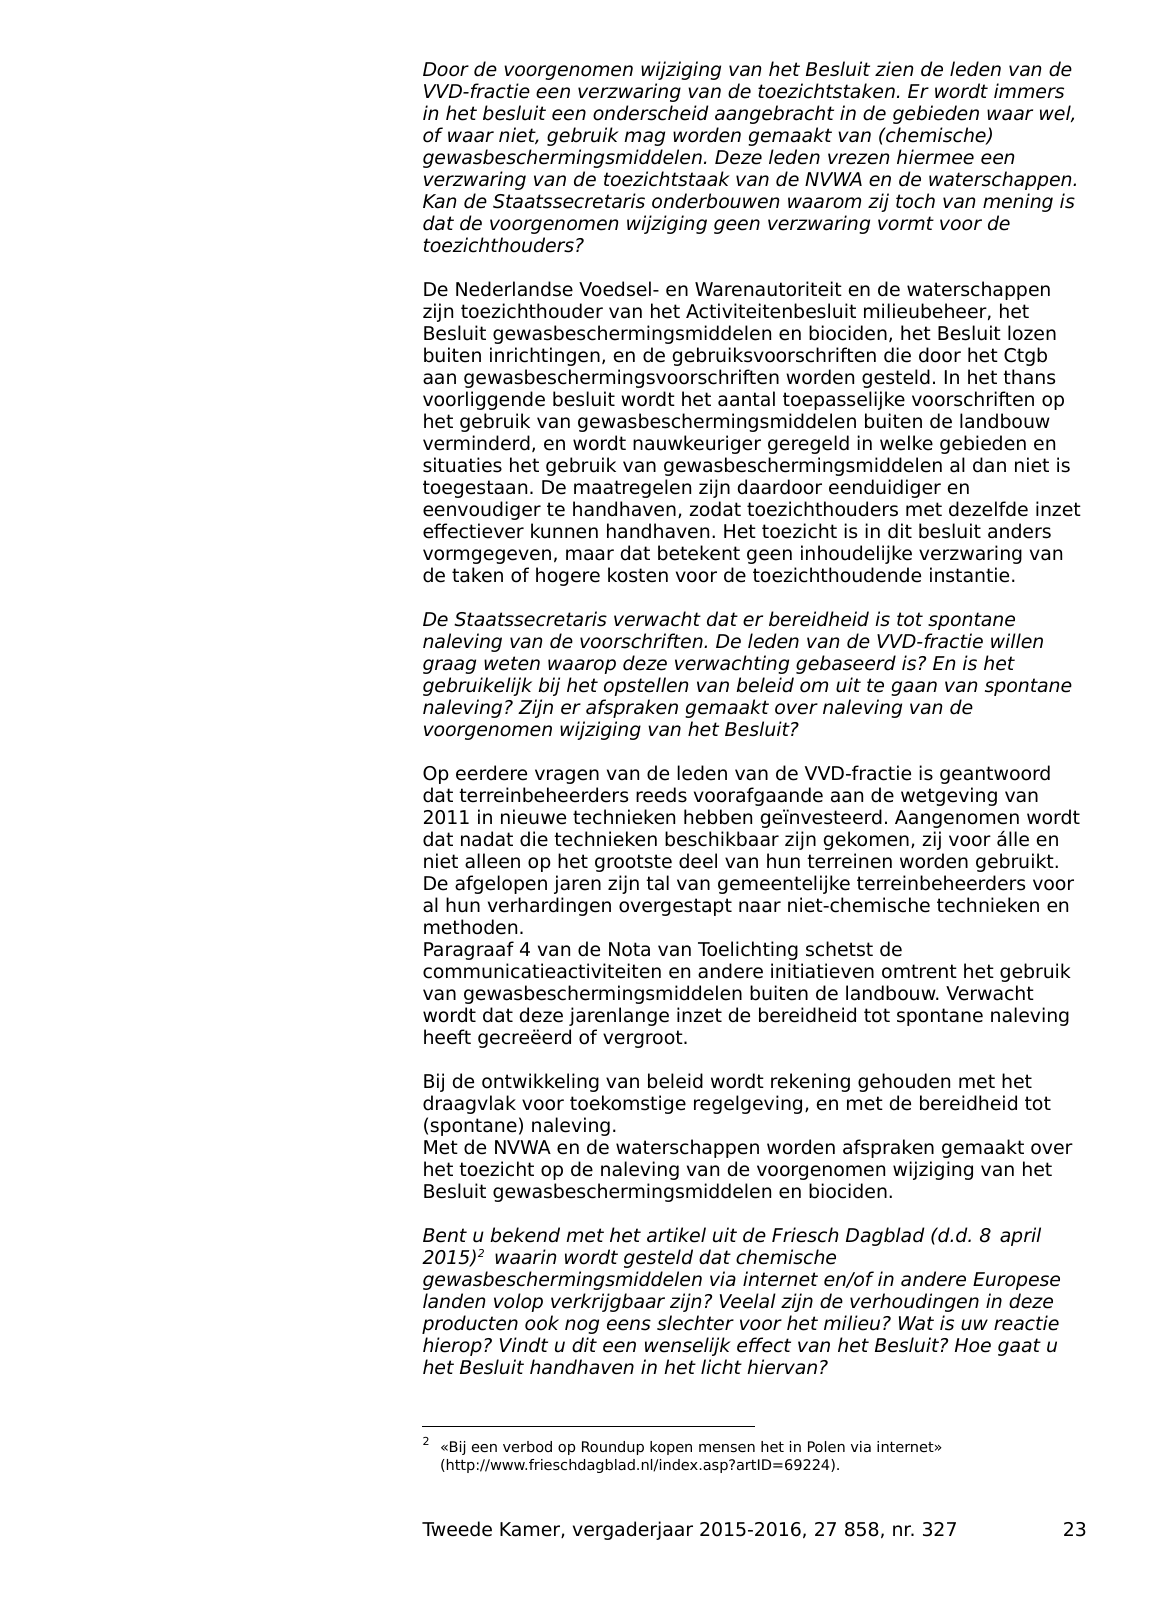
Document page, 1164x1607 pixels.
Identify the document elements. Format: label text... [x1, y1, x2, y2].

text De Staatssecretaris verwacht dat er bereidheid is tot spontane naleving van de voorschriften. De leden van de VVD-fractie willen graag weten waarop deze verwachting gebaseerd is? En is het gebruikelijk bij het opstellen van beleid om uit te gaan van spontane naleving? Zijn er afspraken gemaakt over naleving van de voorgenomen wijziging van het Besluit? [422, 609, 1087, 741]
text Door de voorgenomen wijziging van het Besluit zien de leden van de VVD-fractie een verzwaring van de toezichtstaken. Er wordt immers in het besluit een onderscheid aangebracht in de gebieden waar wel, of waar niet, gebruik mag worden gemaakt van (chemische) gewasbeschermingsmiddelen. Deze leden vrezen hiermee een verzwaring van de toezichtstaak van de NVWA en de waterschappen. Kan de Staatssecretaris onderbouwen waarom zij toch van mening is dat de voorgenomen wijziging geen verzwaring vormt voor de toezichthouders? [422, 59, 1087, 257]
text Met de NVWA en de waterschappen worden afspraken gemaakt over het toezicht op de naleving van de voorgenomen wijziging van het Besluit gewasbeschermingsmiddelen en biociden. [422, 1137, 1087, 1203]
text Paragraaf 4 van de Nota van Toelichting schetst de communicatieactiviteiten en andere initiatieven omtrent het gebruik van gewasbeschermingsmiddelen buiten de landbouw. Verwacht wordt dat deze jarenlange inzet de bereidheid tot spontane naleving heeft gecreëerd of vergroot. [422, 939, 1087, 1049]
text Bij de ontwikkeling van beleid wordt rekening gehouden met het draagvlak voor toekomstige regelgeving, en met de bereidheid tot (spontane) naleving. [422, 1071, 1087, 1137]
text Bent u bekend met het artikel uit de Friesch Dagblad (d.d. 8 april 2015) waarin wordt gesteld dat chemische gewasbeschermingsmiddelen via internet en/of in andere Europese landen volop verkrijgbaar zijn? Veelal zijn de verhoudingen in deze producten ook nog eens slechter voor het milieu? Wat is uw reactie hierop? Vindt u dit een wenselijk effect van het Besluit? Hoe gaat u het Besluit handhaven in het licht hiervan? [422, 1225, 1087, 1379]
text «Bij een verbod op Roundup kopen mensen het in Polen via internet» (http://www.frieschdagblad.nl/index.asp?artID=69224). [422, 1435, 1087, 1474]
text De Nederlandse Voedsel- en Warenautoriteit en de waterschappen zijn toezichthouder van het Activiteitenbesluit milieubeheer, het Besluit gewasbeschermingsmiddelen en biociden, het Besluit lozen buiten inrichtingen, en de gebruiksvoorschriften die door het Ctgb aan gewasbeschermingsvoorschriften worden gesteld. In het thans voorliggende besluit wordt het aantal toepasselijke voorschriften op het gebruik van gewasbeschermingsmiddelen buiten de landbouw verminderd, en wordt nauwkeuriger geregeld in welke gebieden en situaties het gebruik van gewasbeschermingsmiddelen al dan niet is toegestaan. De maatregelen zijn daardoor eenduidiger en eenvoudiger te handhaven, zodat toezichthouders met dezelfde inzet effectiever kunnen handhaven. Het toezicht is in dit besluit anders vormgegeven, maar dat betekent geen inhoudelijke verzwaring van de taken of hogere kosten voor de toezichthoudende instantie. [422, 279, 1087, 587]
text Op eerdere vragen van de leden van de VVD-fractie is geantwoord dat terreinbeheerders reeds voorafgaande aan de wetgeving van 2011 in nieuwe technieken hebben geïnvesteerd. Aangenomen wordt dat nadat die technieken beschikbaar zijn gekomen, zij voor álle en niet alleen op het grootste deel van hun terreinen worden gebruikt. De afgelopen jaren zijn tal van gemeentelijke terreinbeheerders voor al hun verhardingen overgestapt naar niet-chemische technieken en methoden. [422, 763, 1087, 939]
